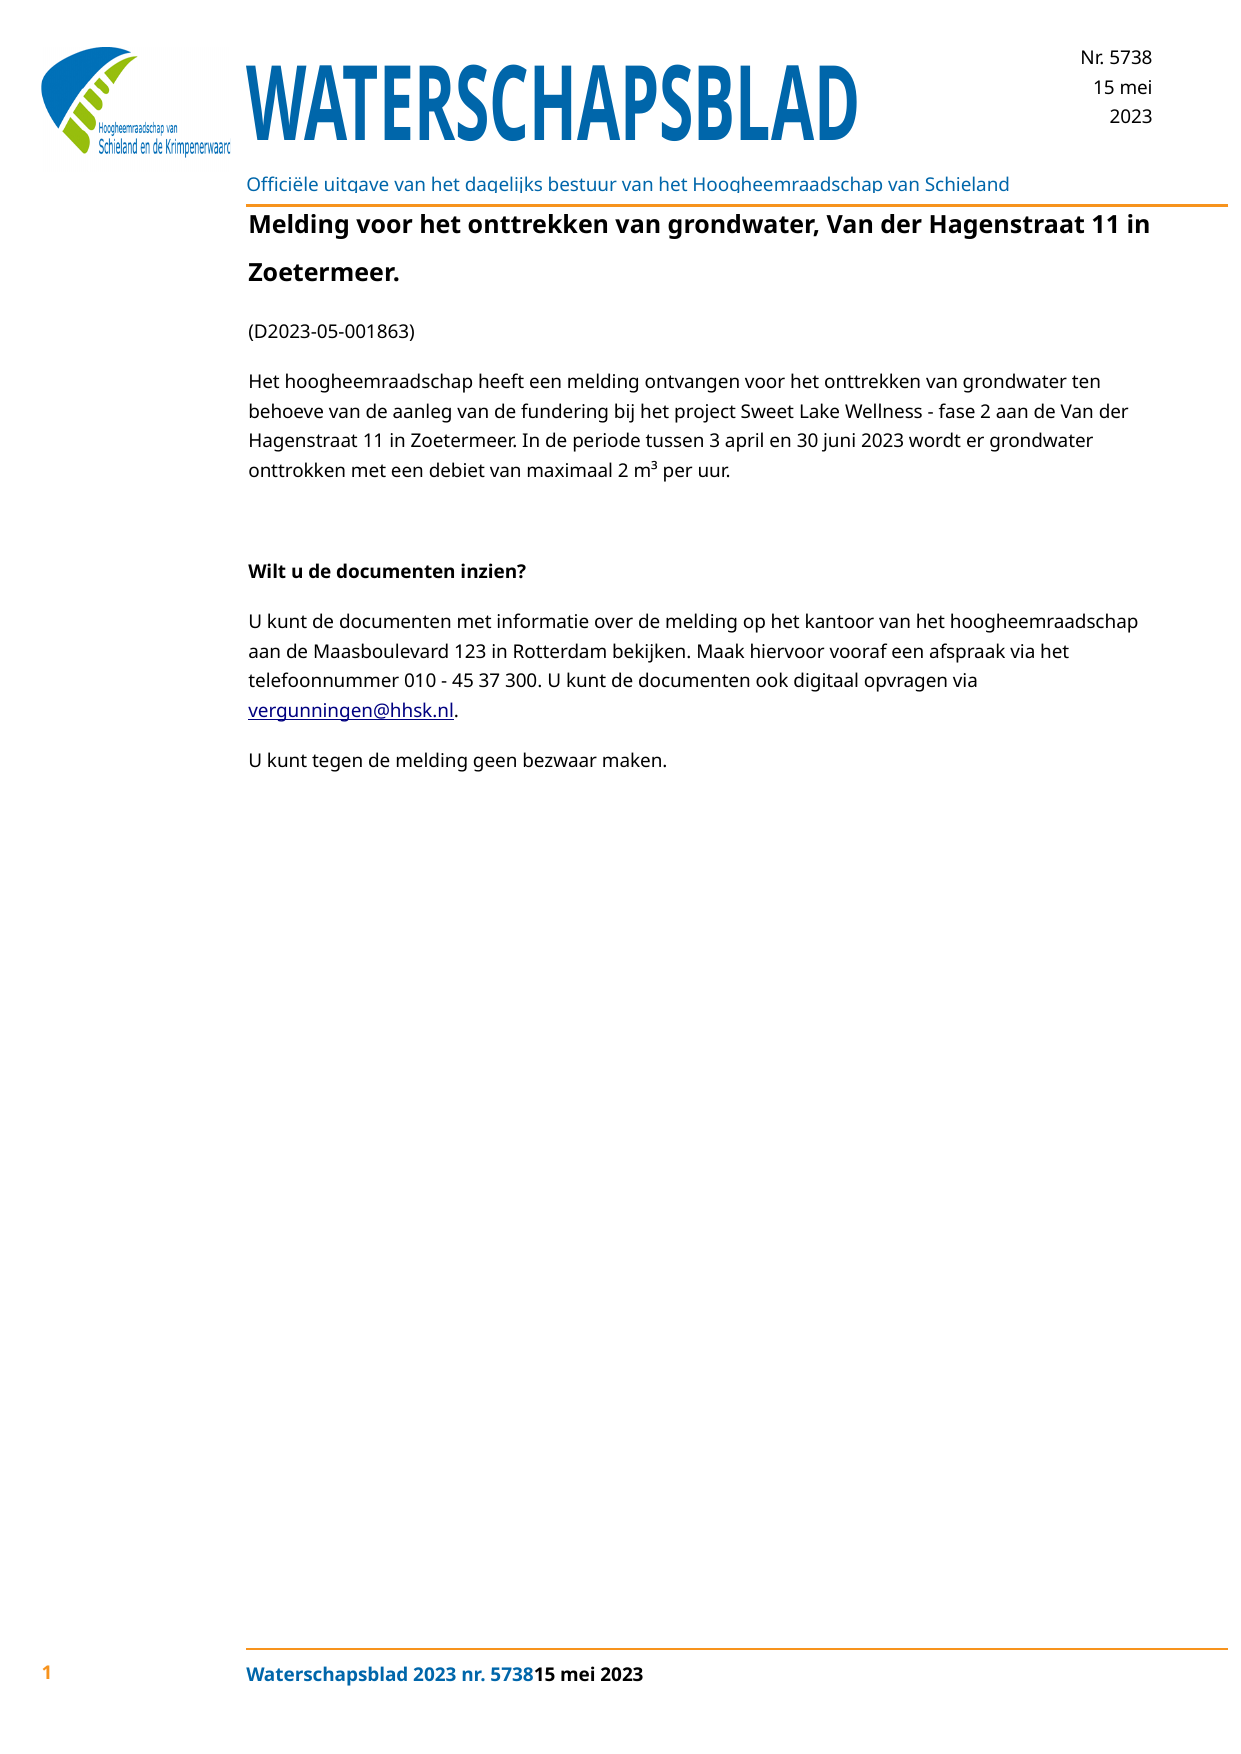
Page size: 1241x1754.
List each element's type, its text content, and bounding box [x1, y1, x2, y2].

text U kunt tegen de melding geen bezwaar maken. [248, 747, 1152, 773]
text Het hoogheemraadschap heeft een melding ontvangen voor het onttrekken van grondwater ten behoeve van de aanleg van de fundering bij het project Sweet Lake Wellness - fase 2 aan de Van der Hagenstraat 11 in Zoetermeer. In de periode tussen 3 april en 30 juni 2023 wordt er grondwater onttrokken met een debiet van maximaal 2 m³ per uur. [248, 368, 1152, 483]
text Melding voor het onttrekken van grondwater, Van der Hagenstraat 11 in Zoetermeer. [248, 207, 1152, 288]
picture [41, 47, 231, 172]
text (D2023-05-001863) [248, 318, 1152, 344]
text U kunt de documenten met informatie over de melding op het kantoor van het hoogheemraadschap aan de Maasboulevard 123 in Rotterdam bekijken. Maak hiervoor vooraf een afspraak via het telefoonnummer 010 - 45 37 300. U kunt de documenten ook digitaal opvragen via vergunningen@hhsk.nl. [248, 608, 1152, 723]
text Wilt u de documenten inzien? [248, 558, 1152, 584]
